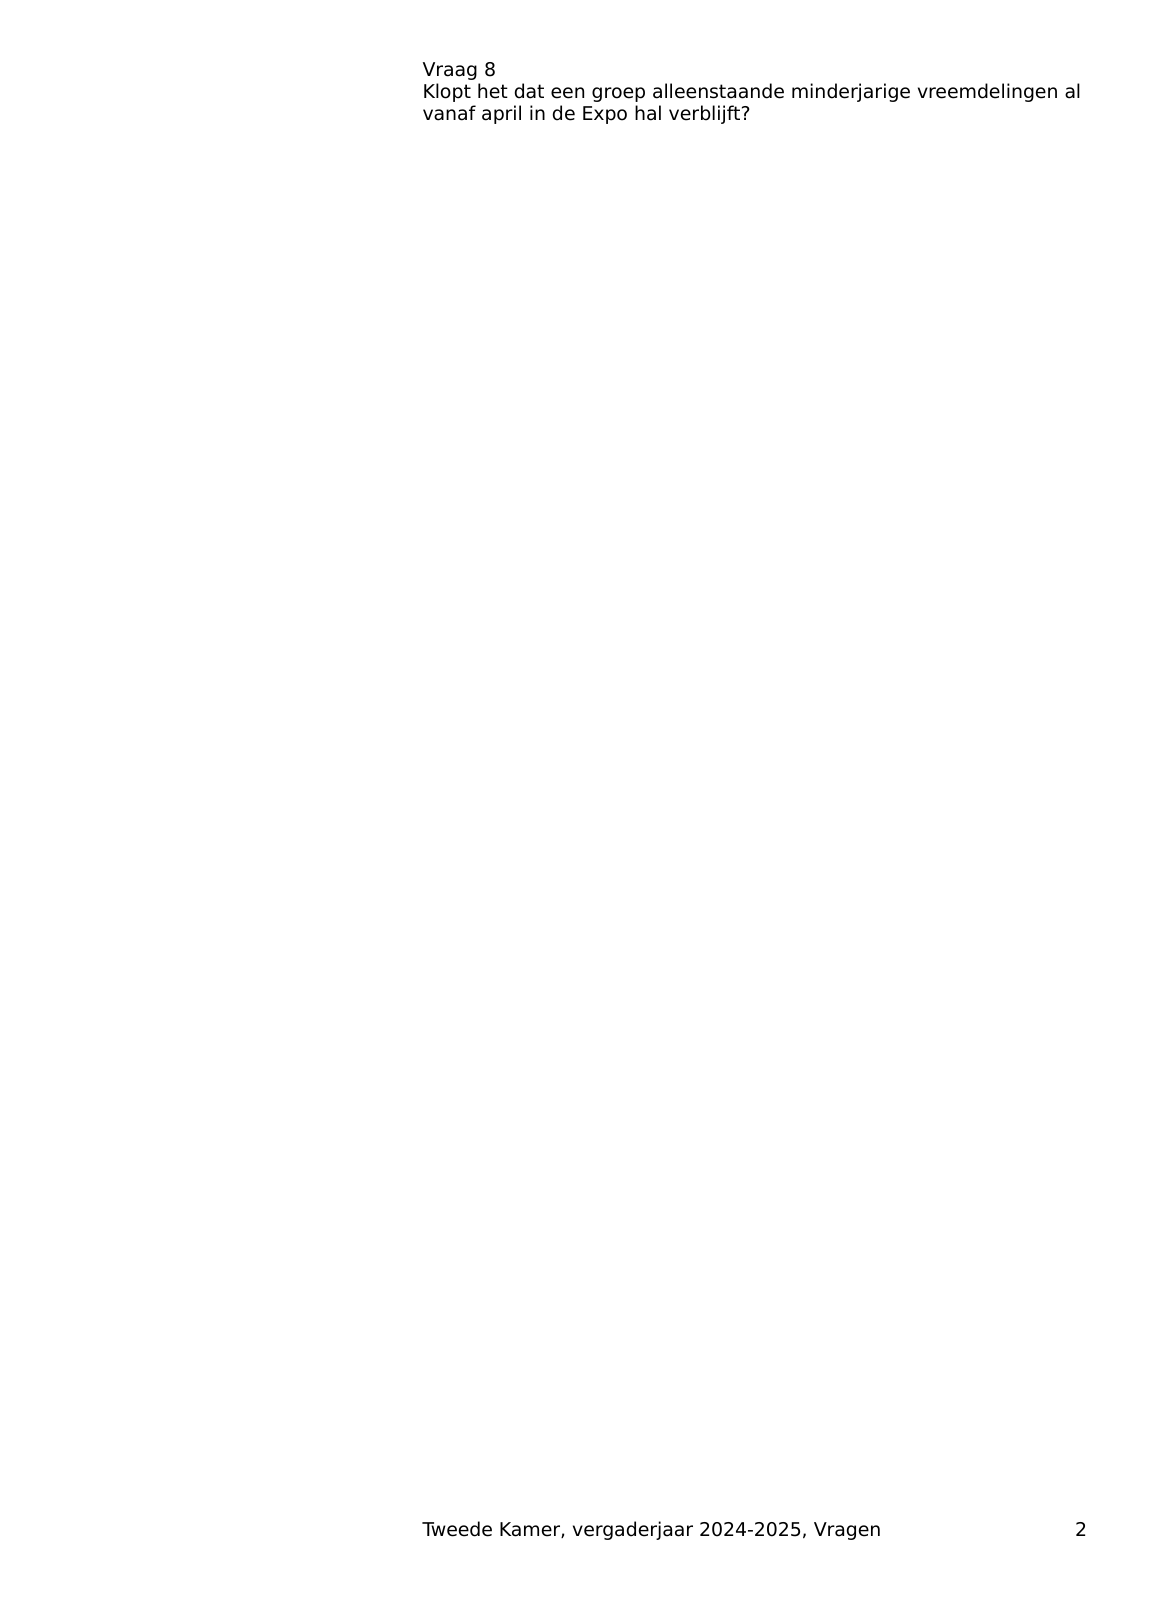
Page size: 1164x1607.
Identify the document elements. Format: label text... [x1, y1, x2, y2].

text Vraag 8 [422, 59, 1087, 81]
text Klopt het dat een groep alleenstaande minderjarige vreemdelingen al vanaf april in de Expo hal verblijft? [422, 81, 1087, 125]
